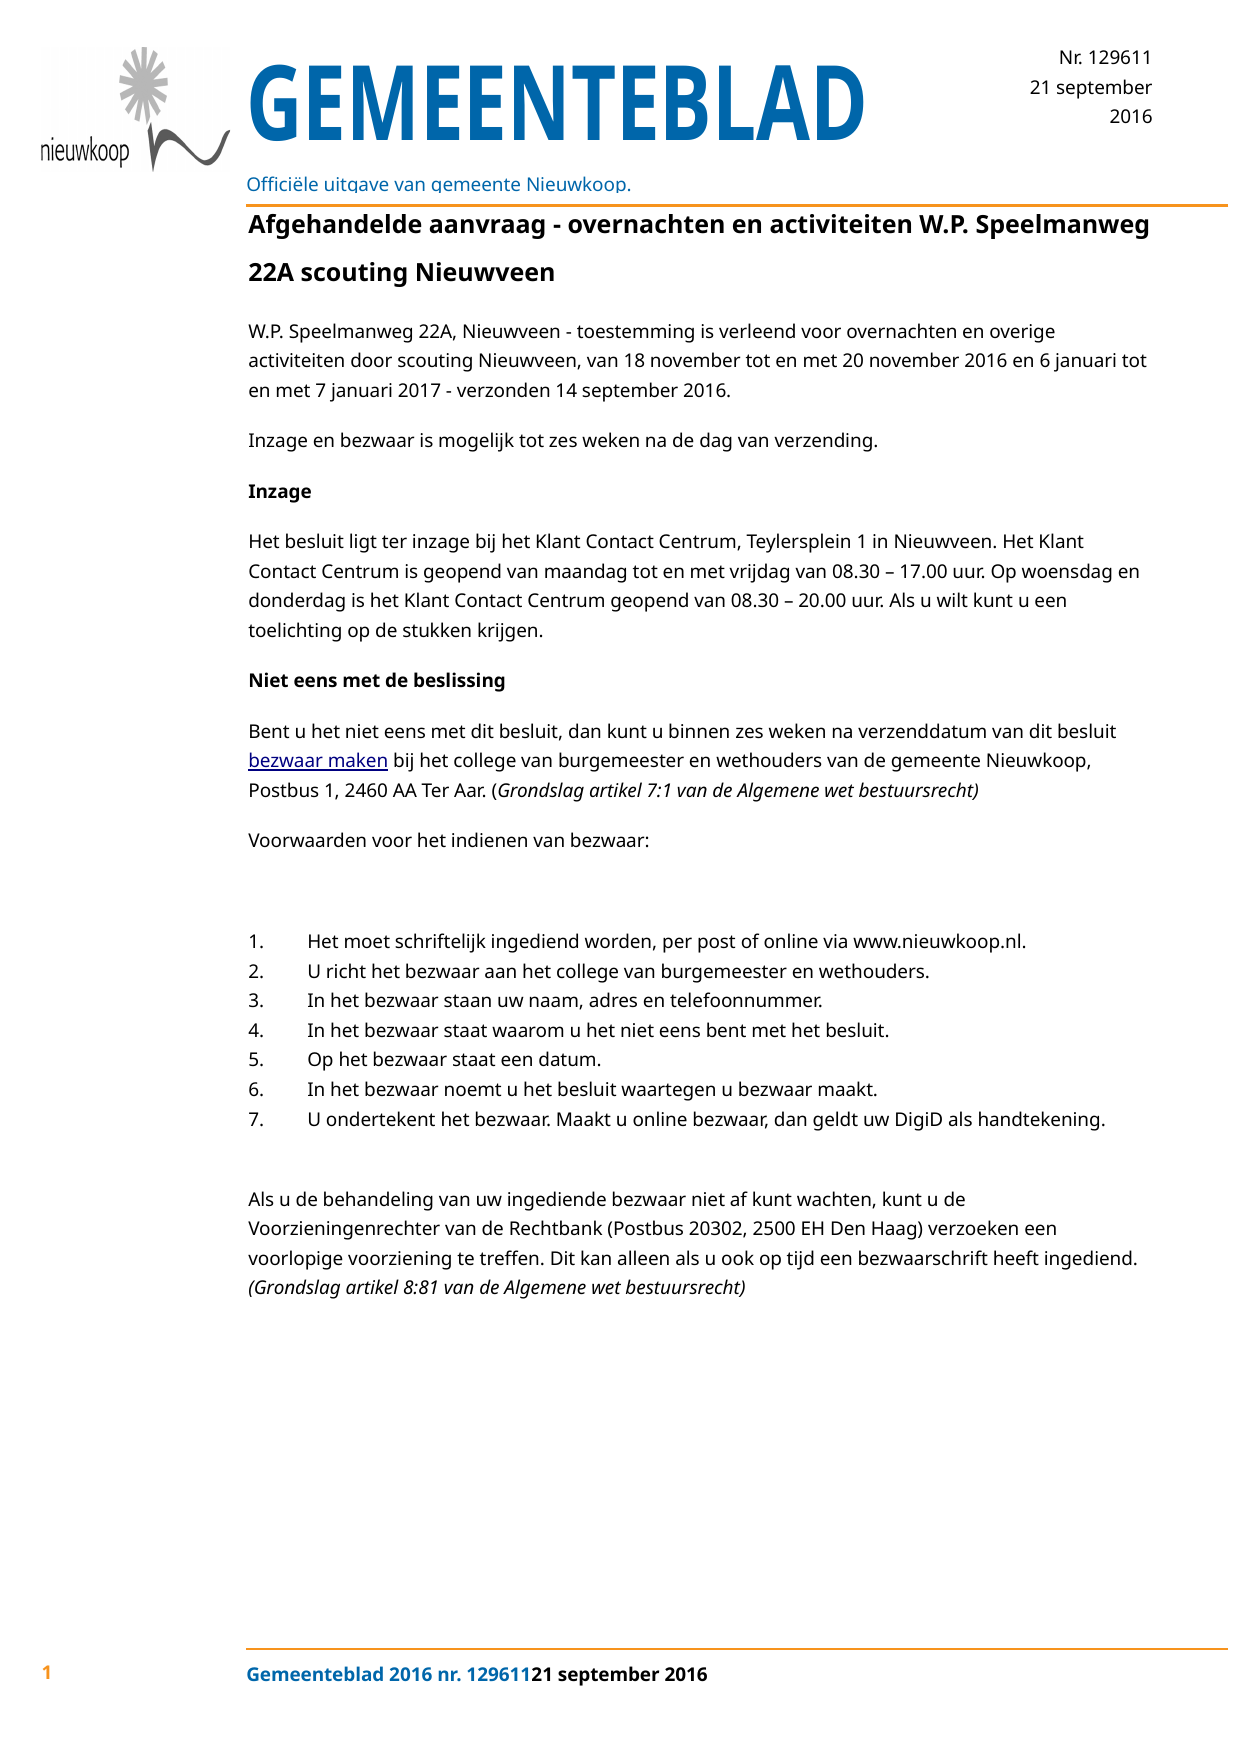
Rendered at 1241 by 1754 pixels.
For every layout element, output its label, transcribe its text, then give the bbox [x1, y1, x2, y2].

text Niet eens met de beslissing [248, 667, 1152, 693]
text W.P. Speelmanweg 22A, Nieuwveen - toestemming is verleend voor overnachten en overige activiteiten door scouting Nieuwveen, van 18 november tot en met 20 november 2016 en 6 januari tot en met 7 januari 2017 - verzonden 14 september 2016. [248, 318, 1152, 403]
text Inzage [248, 478, 1152, 504]
text Het besluit ligt ter inzage bij het Klant Contact Centrum, Teylersplein 1 in Nieuwveen. Het Klant Contact Centrum is geopend van maandag tot en met vrijdag van 08.30 – 17.00 uur. Op woensdag en donderdag is het Klant Contact Centrum geopend van 08.30 – 20.00 uur. Als u wilt kunt u een toelichting op de stukken krijgen. [248, 528, 1152, 643]
list Het moet schriftelijk ingediend worden, per post of online via www.nieuwkoop.nl. [248, 928, 1152, 954]
list In het bezwaar staan uw naam, adres en telefoonnummer. [248, 987, 1152, 1013]
list U richt het bezwaar aan het college van burgemeester en wethouders. [248, 958, 1152, 984]
text Inzage en bezwaar is mogelijk tot zes weken na de dag van verzending. [248, 427, 1152, 453]
text Afgehandelde aanvraag - overnachten en activiteiten W.P. Speelmanweg 22A scouting Nieuwveen [248, 207, 1152, 288]
list U ondertekent het bezwaar. Maakt u online bezwaar, dan geldt uw DigiD als handtekening. [248, 1106, 1152, 1132]
picture [41, 47, 231, 172]
text Als u de behandeling van uw ingediende bezwaar niet af kunt wachten, kunt u de Voorzieningenrechter van de Rechtbank (Postbus 20302, 2500 EH Den Haag) verzoeken een voorlopige voorziening te treffen. Dit kan alleen als u ook op tijd een bezwaarschrift heeft ingediend. (Grondslag artikel 8:81 van de Algemene wet bestuursrecht) [248, 1186, 1152, 1300]
list Op het bezwaar staat een datum. [248, 1047, 1152, 1072]
text Bent u het niet eens met dit besluit, dan kunt u binnen zes weken na verzenddatum van dit besluit bezwaar maken bij het college van burgemeester en wethouders van de gemeente Nieuwkoop, Postbus 1, 2460 AA Ter Aar. (Grondslag artikel 7:1 van de Algemene wet bestuursrecht) [248, 718, 1152, 803]
text Voorwaarden voor het indienen van bezwaar: [248, 827, 1152, 853]
list In het bezwaar noemt u het besluit waartegen u bezwaar maakt. [248, 1076, 1152, 1102]
list In het bezwaar staat waarom u het niet eens bent met het besluit. [248, 1017, 1152, 1043]
